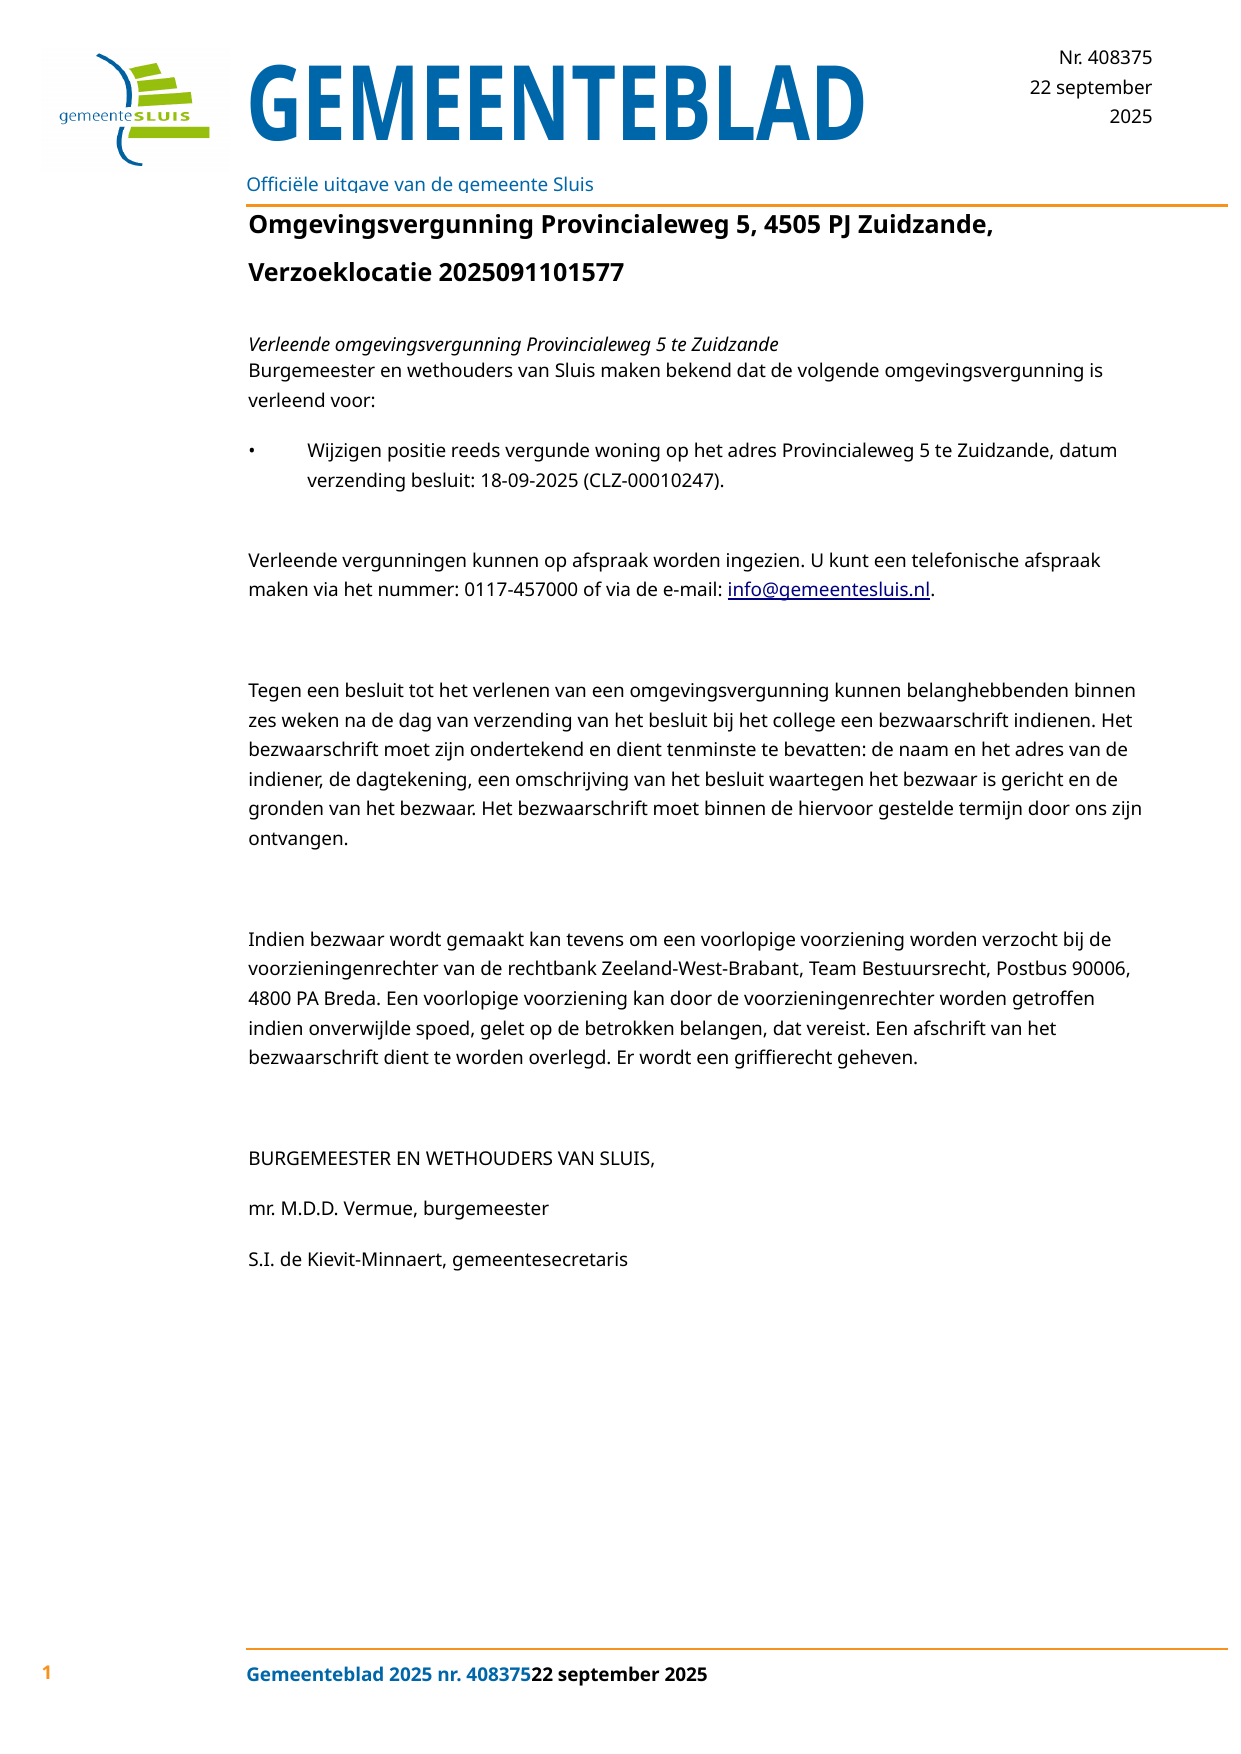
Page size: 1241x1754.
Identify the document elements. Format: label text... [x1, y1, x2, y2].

text Verleende omgevingsvergunning Provincialeweg 5 te Zuidzande [248, 331, 1152, 357]
text Tegen een besluit tot het verlenen van een omgevingsvergunning kunnen belanghebbenden binnen zes weken na de dag van verzending van het besluit bij het college een bezwaarschrift indienen. Het bezwaarschrift moet zijn ondertekend en dient tenminste te bevatten: de naam en het adres van de indiener, de dagtekening, een omschrijving van het besluit waartegen het bezwaar is gericht en de gronden van het bezwaar. Het bezwaarschrift moet binnen de hiervoor gestelde termijn door ons zijn ontvangen. [248, 677, 1152, 851]
picture [41, 47, 231, 172]
text Indien bezwaar wordt gemaakt kan tevens om een voorlopige voorziening worden verzocht bij de voorzieningenrechter van de rechtbank Zeeland-West-Brabant, Team Bestuursrecht, Postbus 90006, 4800 PA Breda. Een voorlopige voorziening kan door de voorzieningenrechter worden getroffen indien onverwijlde spoed, gelet op de betrokken belangen, dat vereist. Een afschrift van het bezwaarschrift dient te worden overlegd. Er wordt een griffierecht geheven. [248, 926, 1152, 1070]
text mr. M.D.D. Vermue, burgemeester [248, 1196, 1152, 1221]
text BURGEMEESTER EN WETHOUDERS VAN SLUIS, [248, 1145, 1152, 1171]
text Burgemeester en wethouders van Sluis maken bekend dat de volgende omgevingsvergunning is verleend voor: [248, 357, 1152, 412]
text Omgevingsvergunning Provincialeweg 5, 4505 PJ Zuidzande, Verzoeklocatie 2025091101577 [248, 207, 1152, 288]
list Wijzigen positie reeds vergunde woning op het adres Provincialeweg 5 te Zuidzande, datum verzending besluit: 18-09-2025 (CLZ-00010247). [248, 437, 1152, 492]
text Verleende vergunningen kunnen op afspraak worden ingezien. U kunt een telefonische afspraak maken via het nummer: 0117-457000 of via de e-mail: info@gemeentesluis.nl. [248, 547, 1152, 602]
text S.I. de Kievit-Minnaert, gemeentesecretaris [248, 1246, 1152, 1272]
